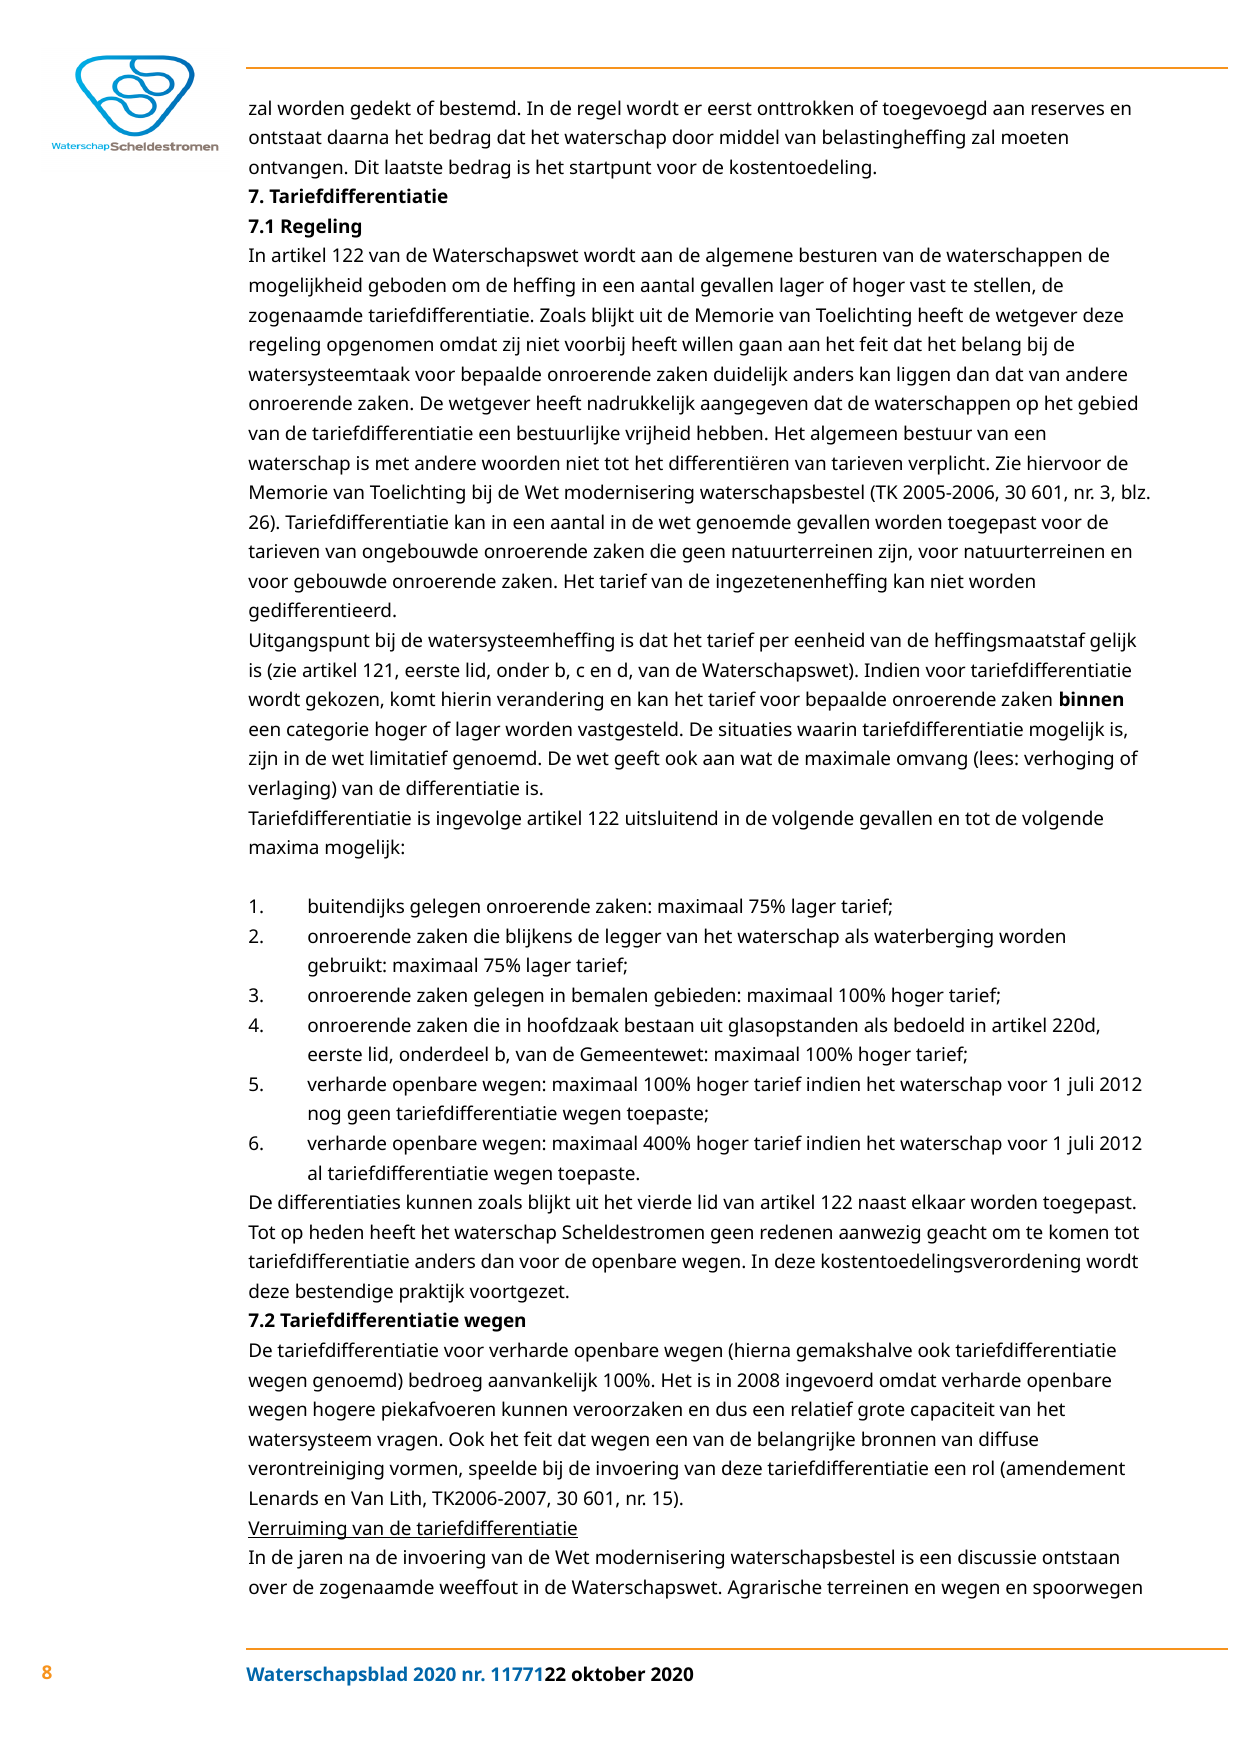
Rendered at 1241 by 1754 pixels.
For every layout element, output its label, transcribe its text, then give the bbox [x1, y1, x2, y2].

text In de jaren na de invoering van de Wet modernisering waterschapsbestel is een discussie ontstaan over de zogenaamde weeffout in de Waterschapswet. Agrarische terreinen en wegen en spoorwegen [248, 1544, 1152, 1600]
text In artikel 122 van de Waterschapswet wordt aan de algemene besturen van de waterschappen de mogelijkheid geboden om de heffing in een aantal gevallen lager of hoger vast te stellen, de zogenaamde tariefdifferentiatie. Zoals blijkt uit de Memorie van Toelichting heeft de wetgever deze regeling opgenomen omdat zij niet voorbij heeft willen gaan aan het feit dat het belang bij de watersysteemtaak voor bepaalde onroerende zaken duidelijk anders kan liggen dan dat van andere onroerende zaken. De wetgever heeft nadrukkelijk aangegeven dat de waterschappen op het gebied van de tariefdifferentiatie een bestuurlijke vrijheid hebben. Het algemeen bestuur van een waterschap is met andere woorden niet tot het differentiëren van tarieven verplicht. Zie hiervoor de Memorie van Toelichting bij de Wet modernisering waterschapsbestel (TK 2005-2006, 30 601, nr. 3, blz. 26). Tariefdifferentiatie kan in een aantal in de wet genoemde gevallen worden toegepast voor de tarieven van ongebouwde onroerende zaken die geen natuurterreinen zijn, voor natuurterreinen en voor gebouwde onroerende zaken. Het tarief van de ingezetenenheffing kan niet worden gedifferentieerd. [248, 243, 1152, 623]
list buitendijks gelegen onroerende zaken: maximaal 75% lager tarief; [248, 893, 1152, 919]
list onroerende zaken die blijkens de legger van het waterschap als waterberging worden gebruikt: maximaal 75% lager tarief; [248, 923, 1152, 978]
text Tariefdifferentiatie is ingevolge artikel 122 uitsluitend in de volgende gevallen en tot de volgende maxima mogelijk: [248, 805, 1152, 860]
text 7. Tariefdifferentiatie [248, 183, 1152, 209]
text Verruiming van de tariefdifferentiatie [248, 1515, 1152, 1541]
text Tot op heden heeft het waterschap Scheldestromen geen redenen aanwezig geacht om te komen tot tariefdifferentiatie anders dan voor de openbare wegen. In deze kostentoedelingsverordening wordt deze bestendige praktijk voortgezet. [248, 1219, 1152, 1304]
text Uitgangspunt bij de watersysteemheffing is dat het tarief per eenheid van de heffingsmaatstaf gelijk is (zie artikel 121, eerste lid, onder b, c en d, van de Waterschapswet). Indien voor tariefdifferentiatie wordt gekozen, komt hierin verandering en kan het tarief voor bepaalde onroerende zaken binnen een categorie hoger of lager worden vastgesteld. De situaties waarin tariefdifferentiatie mogelijk is, zijn in de wet limitatief genoemd. De wet geeft ook aan wat de maximale omvang (lees: verhoging of verlaging) van de differentiatie is. [248, 627, 1152, 801]
list verharde openbare wegen: maximaal 100% hoger tarief indien het waterschap voor 1 juli 2012 nog geen tariefdifferentiatie wegen toepaste; [248, 1071, 1152, 1126]
text De differentiaties kunnen zoals blijkt uit het vierde lid van artikel 122 naast elkaar worden toegepast. [248, 1189, 1152, 1215]
text De tariefdifferentiatie voor verharde openbare wegen (hierna gemakshalve ook tariefdifferentiatie wegen genoemd) bedroeg aanvankelijk 100%. Het is in 2008 ingevoerd omdat verharde openbare wegen hogere piekafvoeren kunnen veroorzaken en dus een relatief grote capaciteit van het watersysteem vragen. Ook het feit dat wegen een van de belangrijke bronnen van diffuse verontreiniging vormen, speelde bij de invoering van deze tariefdifferentiatie een rol (amendement Lenards en Van Lith, TK2006-2007, 30 601, nr. 15). [248, 1337, 1152, 1511]
text 7.1 Regeling [248, 213, 1152, 239]
list onroerende zaken gelegen in bemalen gebieden: maximaal 100% hoger tarief; [248, 982, 1152, 1008]
list onroerende zaken die in hoofdzaak bestaan uit glasopstanden als bedoeld in artikel 220d, eerste lid, onderdeel b, van de Gemeentewet: maximaal 100% hoger tarief; [248, 1012, 1152, 1067]
list verharde openbare wegen: maximaal 400% hoger tarief indien het waterschap voor 1 juli 2012 al tariefdifferentiatie wegen toepaste. [248, 1130, 1152, 1186]
picture [41, 47, 231, 172]
text zal worden gedekt of bestemd. In de regel wordt er eerst onttrokken of toegevoegd aan reserves en ontstaat daarna het bedrag dat het waterschap door middel van belastingheffing zal moeten ontvangen. Dit laatste bedrag is het startpunt voor de kostentoedeling. [248, 95, 1152, 180]
text 7.2 Tariefdifferentiatie wegen [248, 1308, 1152, 1333]
